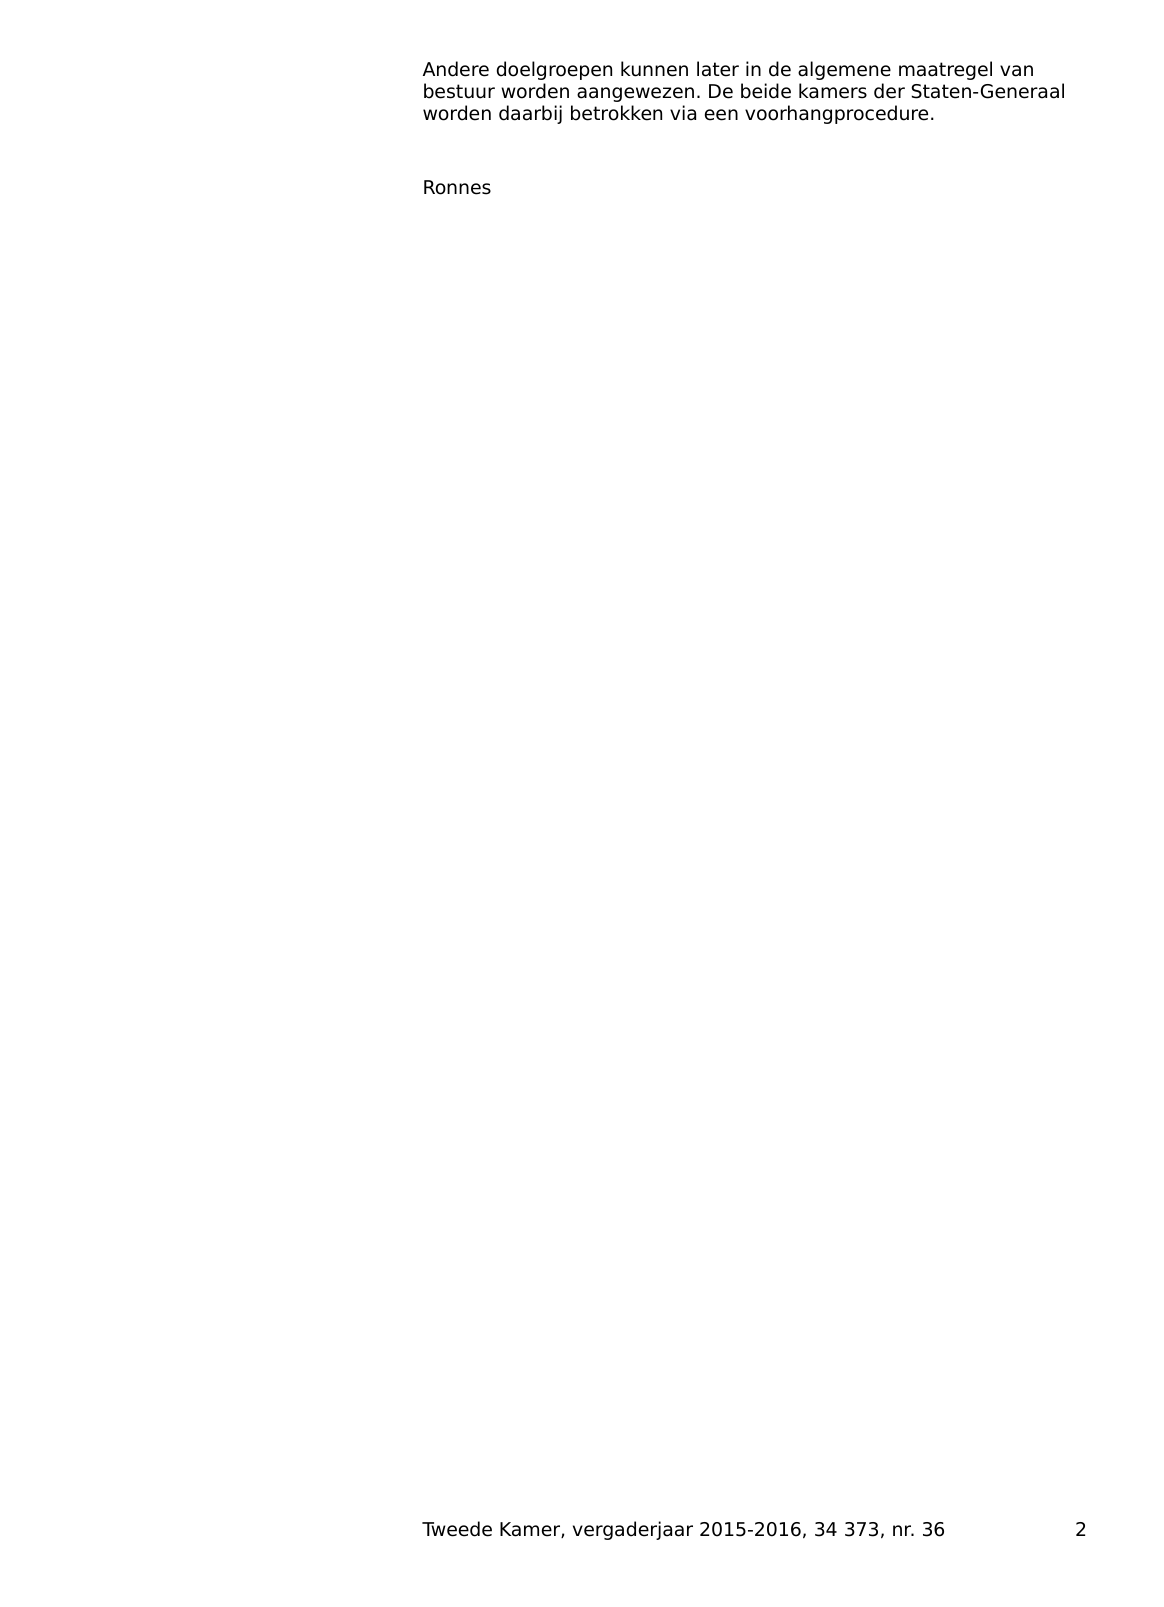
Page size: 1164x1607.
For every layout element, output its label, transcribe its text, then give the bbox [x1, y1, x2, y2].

text Andere doelgroepen kunnen later in de algemene maatregel van bestuur worden aangewezen. De beide kamers der Staten-Generaal worden daarbij betrokken via een voorhangprocedure. [422, 59, 1087, 125]
text Ronnes [422, 155, 1087, 199]
